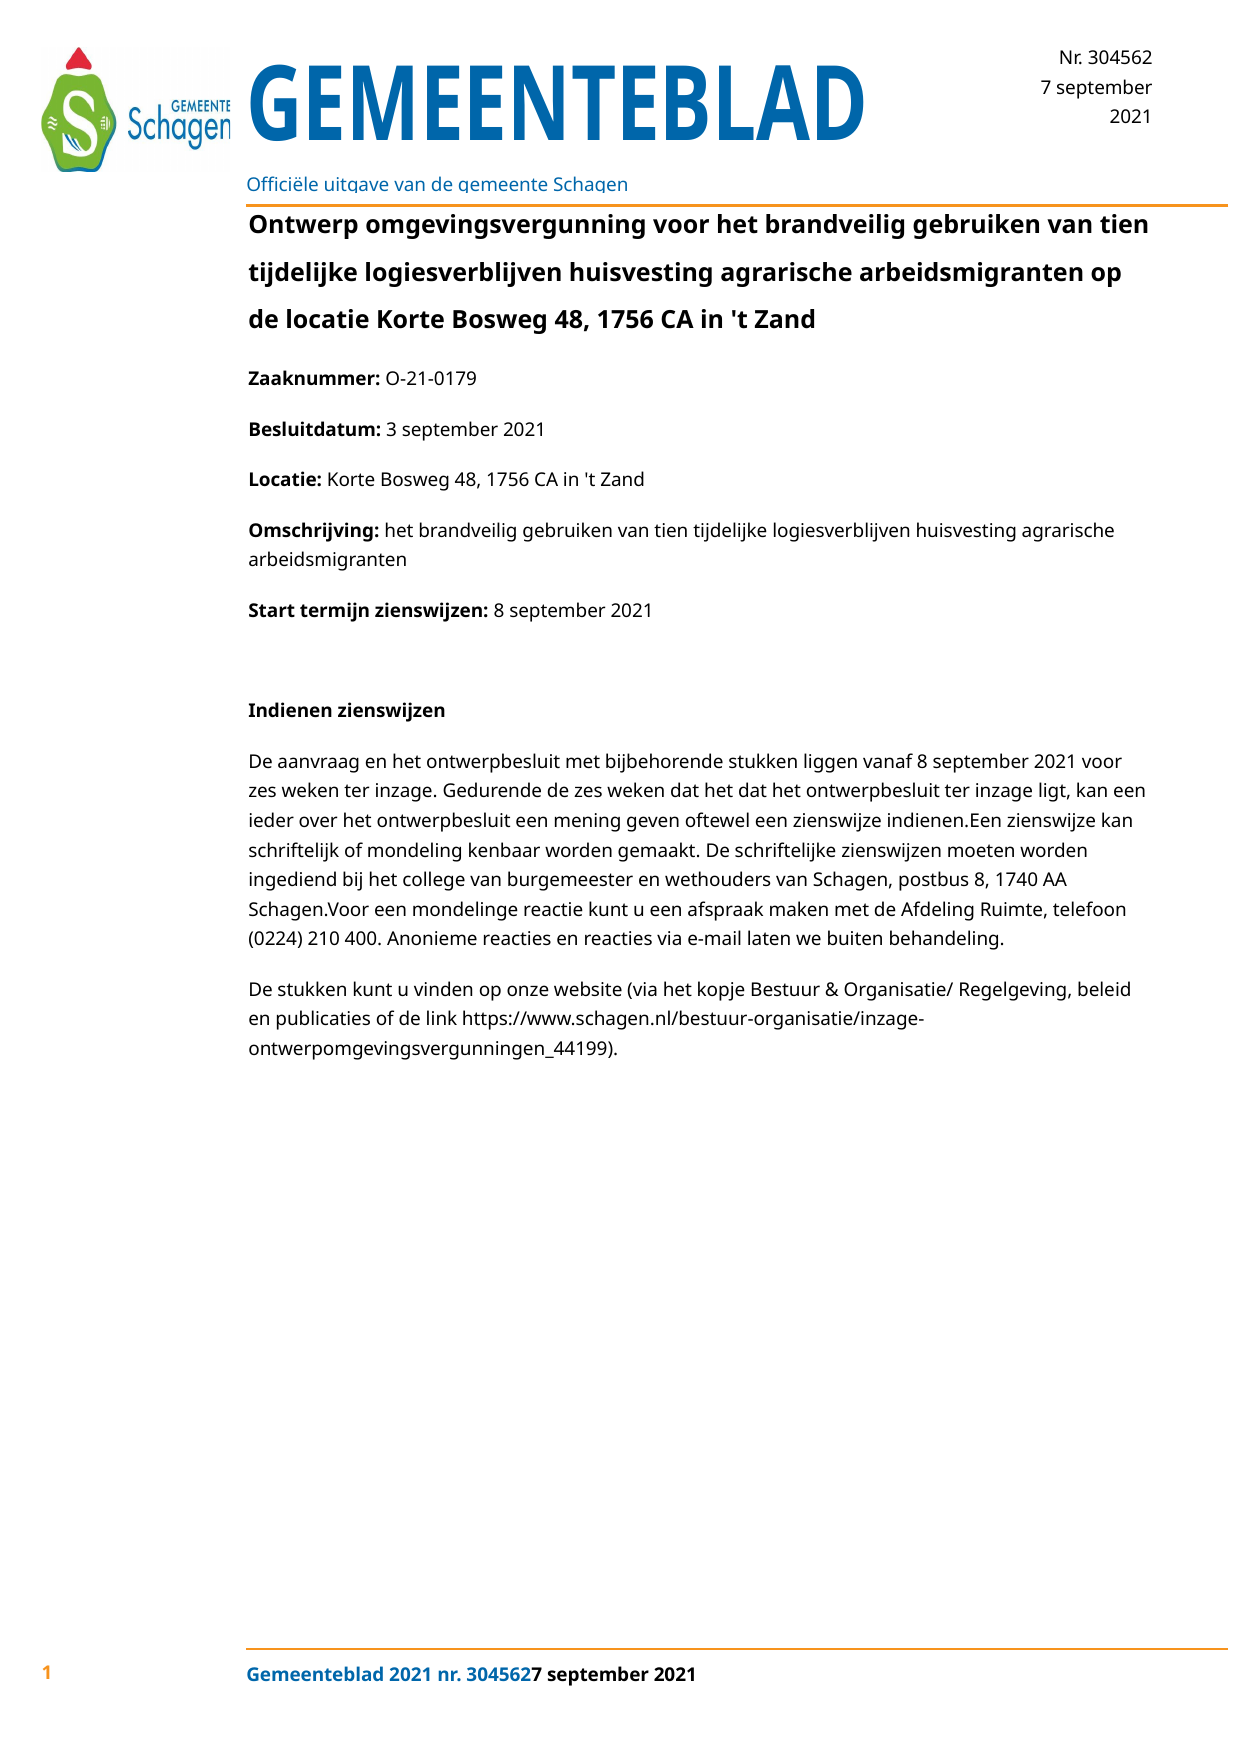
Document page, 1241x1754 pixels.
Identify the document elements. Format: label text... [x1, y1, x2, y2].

text De stukken kunt u vinden op onze website (via het kopje Bestuur & Organisatie/ Regelgeving, beleid en publicaties of de link https://www.schagen.nl/bestuur-organisatie/inzage-ontwerpomgevingsvergunningen_44199). [248, 976, 1152, 1061]
text Omschrijving: het brandveilig gebruiken van tien tijdelijke logiesverblijven huisvesting agrarische arbeidsmigranten [248, 517, 1152, 572]
text Ontwerp omgevingsvergunning voor het brandveilig gebruiken van tien tijdelijke logiesverblijven huisvesting agrarische arbeidsmigranten op de locatie Korte Bosweg 48, 1756 CA in 't Zand [248, 207, 1152, 336]
text Besluitdatum: 3 september 2021 [248, 416, 1152, 442]
picture [41, 47, 231, 172]
text De aanvraag en het ontwerpbesluit met bijbehorende stukken liggen vanaf 8 september 2021 voor zes weken ter inzage. Gedurende de zes weken dat het dat het ontwerpbesluit ter inzage ligt, kan een ieder over het ontwerpbesluit een mening geven oftewel een zienswijze indienen.Een zienswijze kan schriftelijk of mondeling kenbaar worden gemaakt. De schriftelijke zienswijzen moeten worden ingediend bij het college van burgemeester en wethouders van Schagen, postbus 8, 1740 AA Schagen.Voor een mondelinge reactie kunt u een afspraak maken met de Afdeling Ruimte, telefoon (0224) 210 400. Anonieme reacties en reacties via e-mail laten we buiten behandeling. [248, 748, 1152, 951]
text Indienen zienswijzen [248, 698, 1152, 723]
text Zaaknummer: O-21-0179 [248, 366, 1152, 391]
text Start termijn zienswijzen: 8 september 2021 [248, 597, 1152, 622]
text Locatie: Korte Bosweg 48, 1756 CA in 't Zand [248, 466, 1152, 492]
